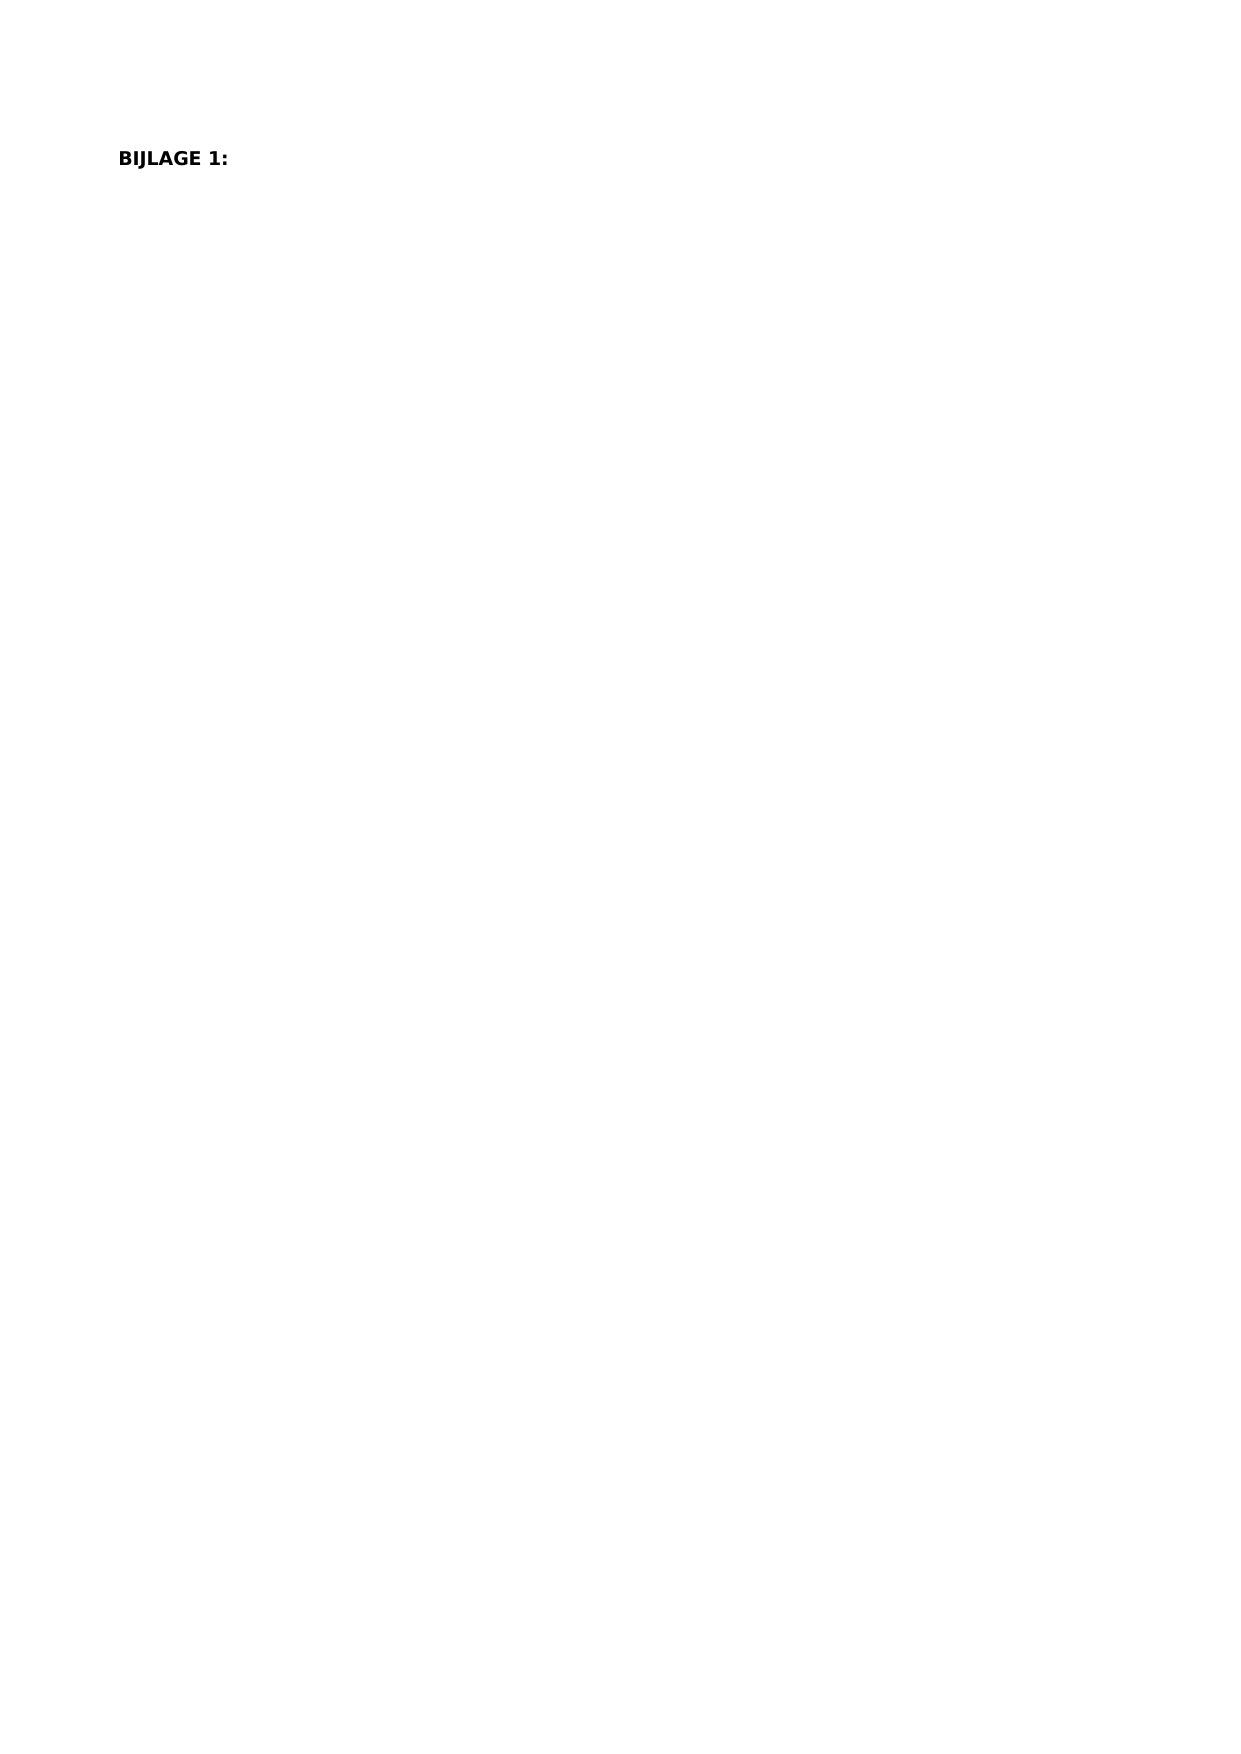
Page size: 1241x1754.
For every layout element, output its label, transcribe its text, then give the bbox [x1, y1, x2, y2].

subtitle BIJLAGE 1: [118, 148, 1122, 170]
